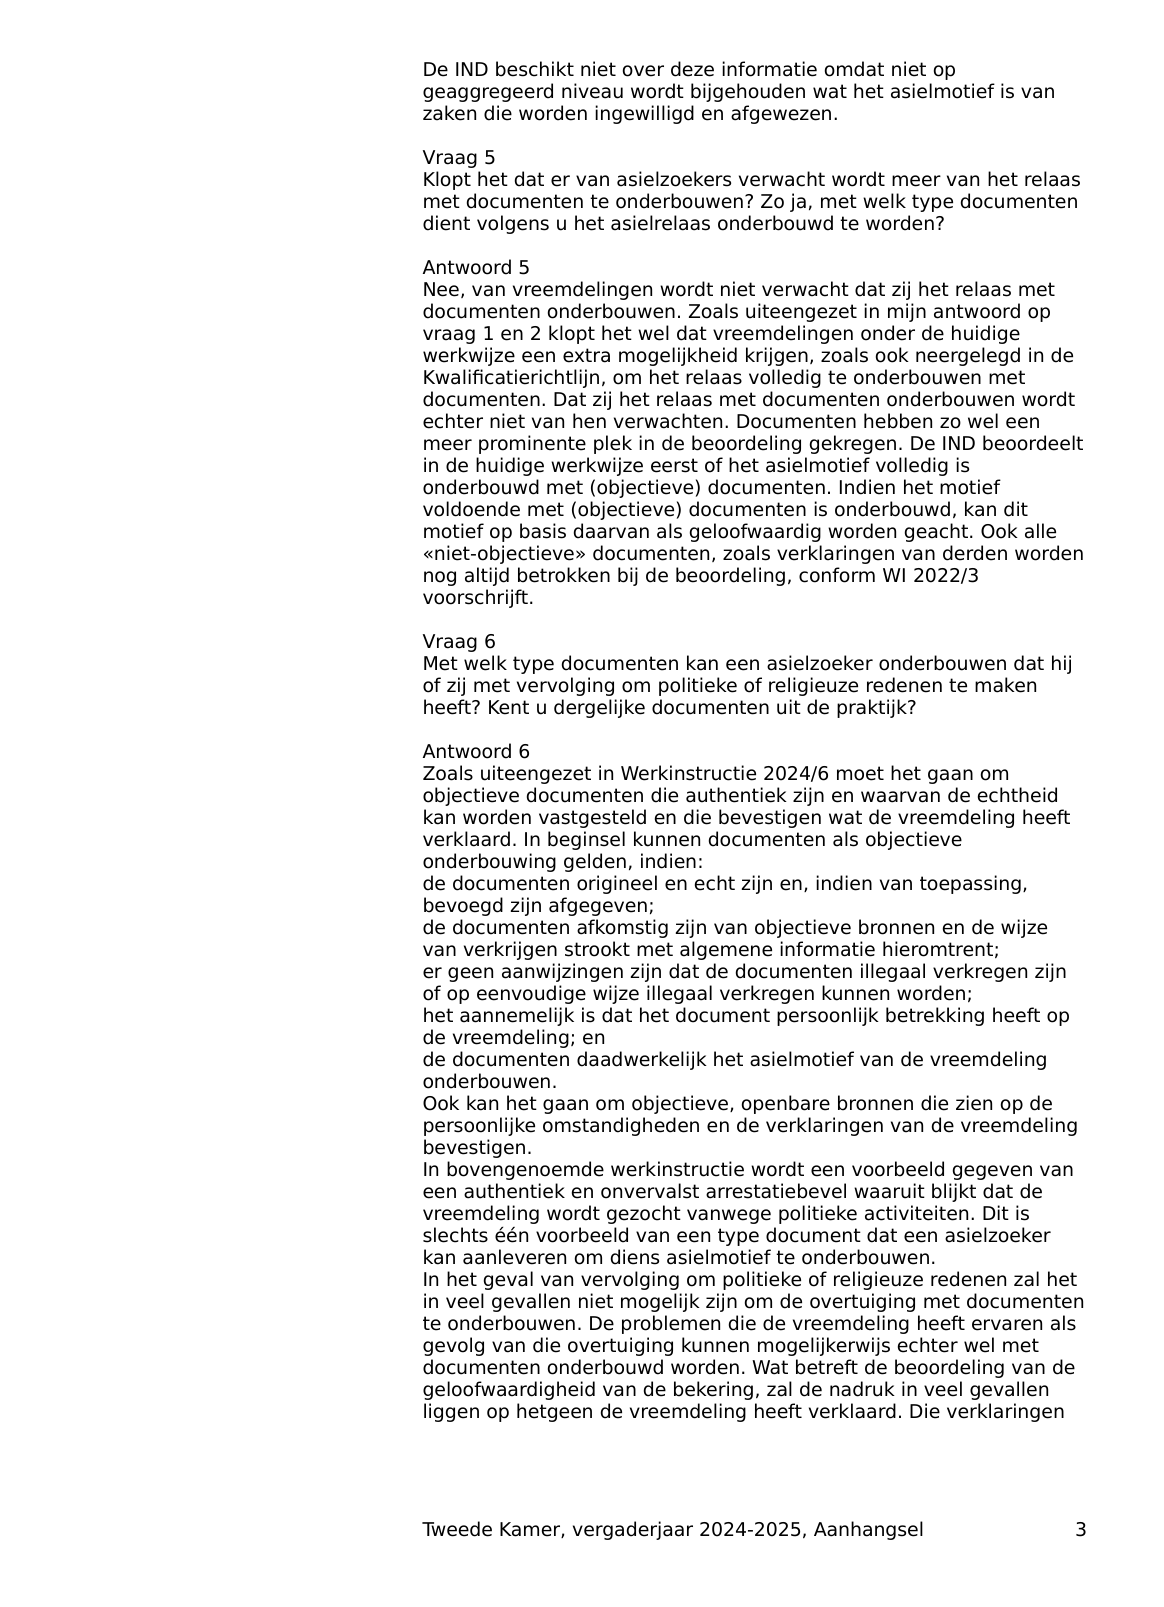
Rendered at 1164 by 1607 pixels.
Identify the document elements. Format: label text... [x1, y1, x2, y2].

text De IND beschikt niet over deze informatie omdat niet op geaggregeerd niveau wordt bijgehouden wat het asielmotief is van zaken die worden ingewilligd en afgewezen. [422, 59, 1087, 125]
text Klopt het dat er van asielzoekers verwacht wordt meer van het relaas met documenten te onderbouwen? Zo ja, met welk type documenten dient volgens u het asielrelaas onderbouwd te worden? [422, 169, 1087, 235]
text het aannemelijk is dat het document persoonlijk betrekking heeft op de vreemdeling; en [422, 1005, 1087, 1049]
text er geen aanwijzingen zijn dat de documenten illegaal verkregen zijn of op eenvoudige wijze illegaal verkregen kunnen worden; [422, 961, 1087, 1005]
text Antwoord 6 [422, 741, 1087, 763]
text Met welk type documenten kan een asielzoeker onderbouwen dat hij of zij met vervolging om politieke of religieuze redenen te maken heeft? Kent u dergelijke documenten uit de praktijk? [422, 653, 1087, 719]
text Ook kan het gaan om objectieve, openbare bronnen die zien op de persoonlijke omstandigheden en de verklaringen van de vreemdeling bevestigen. [422, 1093, 1087, 1159]
text In bovengenoemde werkinstructie wordt een voorbeeld gegeven van een authentiek en onvervalst arrestatiebevel waaruit blijkt dat de vreemdeling wordt gezocht vanwege politieke activiteiten. Dit is slechts één voorbeeld van een type document dat een asielzoeker kan aanleveren om diens asielmotief te onderbouwen. [422, 1159, 1087, 1269]
text In het geval van vervolging om politieke of religieuze redenen zal het in veel gevallen niet mogelijk zijn om de overtuiging met documenten te onderbouwen. De problemen die de vreemdeling heeft ervaren als gevolg van die overtuiging kunnen mogelijkerwijs echter wel met documenten onderbouwd worden. Wat betreft de beoordeling van de geloofwaardigheid van de bekering, zal de nadruk in veel gevallen liggen op hetgeen de vreemdeling heeft verklaard. Die verklaringen [422, 1269, 1087, 1423]
text Nee, van vreemdelingen wordt niet verwacht dat zij het relaas met documenten onderbouwen. Zoals uiteengezet in mijn antwoord op vraag 1 en 2 klopt het wel dat vreemdelingen onder de huidige werkwijze een extra mogelijkheid krijgen, zoals ook neergelegd in de Kwalificatierichtlijn, om het relaas volledig te onderbouwen met documenten. Dat zij het relaas met documenten onderbouwen wordt echter niet van hen verwachten. Documenten hebben zo wel een meer prominente plek in de beoordeling gekregen. De IND beoordeelt in de huidige werkwijze eerst of het asielmotief volledig is onderbouwd met (objectieve) documenten. Indien het motief voldoende met (objectieve) documenten is onderbouwd, kan dit motief op basis daarvan als geloofwaardig worden geacht. Ook alle «niet-objectieve» documenten, zoals verklaringen van derden worden nog altijd betrokken bij de beoordeling, conform WI 2022/3 voorschrijft. [422, 279, 1087, 609]
text Vraag 6 [422, 631, 1087, 653]
text de documenten afkomstig zijn van objectieve bronnen en de wijze van verkrijgen strookt met algemene informatie hieromtrent; [422, 917, 1087, 961]
text Zoals uiteengezet in Werkinstructie 2024/6 moet het gaan om objectieve documenten die authentiek zijn en waarvan de echtheid kan worden vastgesteld en die bevestigen wat de vreemdeling heeft verklaard. In beginsel kunnen documenten als objectieve onderbouwing gelden, indien: [422, 763, 1087, 873]
text de documenten origineel en echt zijn en, indien van toepassing, bevoegd zijn afgegeven; [422, 873, 1087, 917]
text Vraag 5 [422, 147, 1087, 169]
text Antwoord 5 [422, 257, 1087, 279]
text de documenten daadwerkelijk het asielmotief van de vreemdeling onderbouwen. [422, 1049, 1087, 1093]
